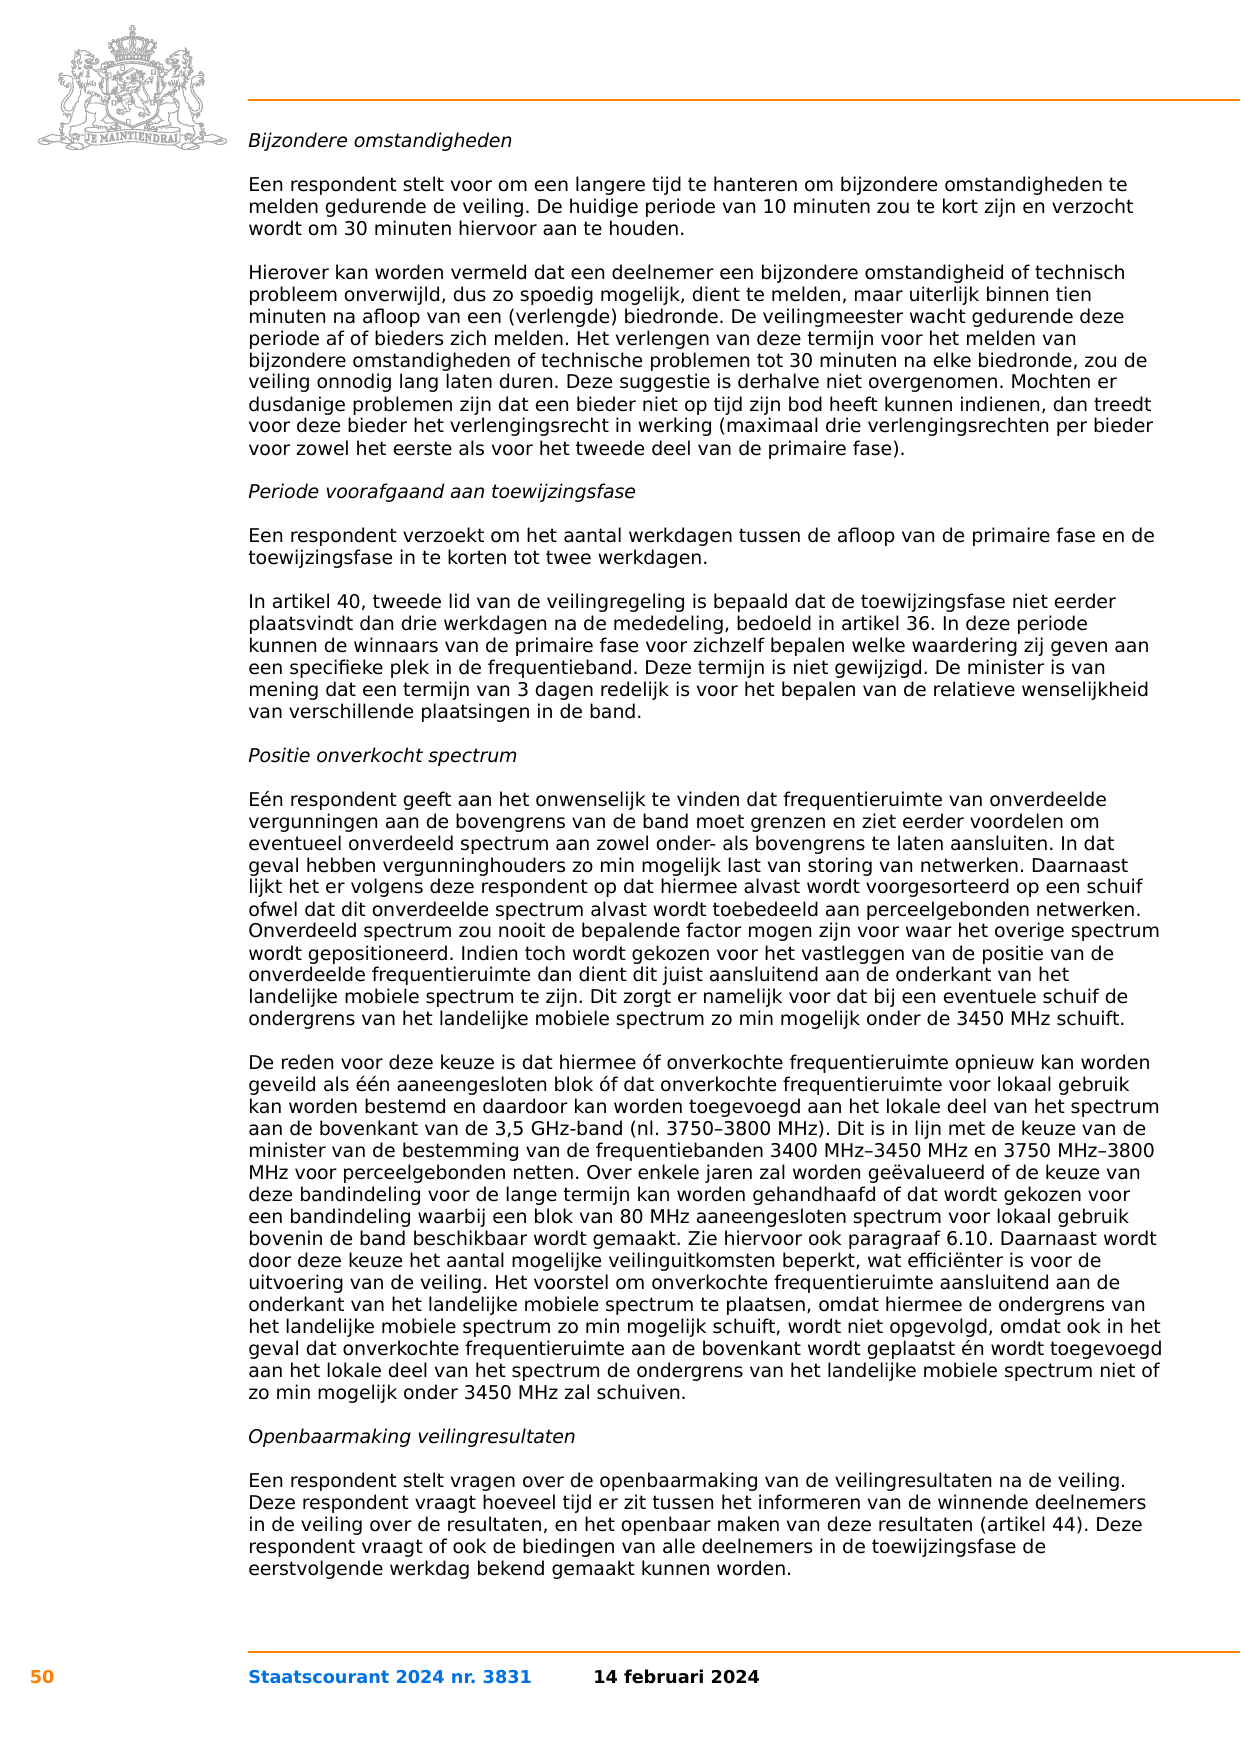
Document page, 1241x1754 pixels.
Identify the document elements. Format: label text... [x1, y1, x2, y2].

text Eén respondent geeft aan het onwenselijk te vinden dat frequentieruimte van onverdeelde vergunningen aan de bovengrens van de band moet grenzen en ziet eerder voordelen om eventueel onverdeeld spectrum aan zowel onder- als bovengrens te laten aansluiten. In dat geval hebben vergunninghouders zo min mogelijk last van storing van netwerken. Daarnaast lijkt het er volgens deze respondent op dat hiermee alvast wordt voorgesorteerd op een schuif ofwel dat dit onverdeelde spectrum alvast wordt toebedeeld aan perceelgebonden netwerken. Onverdeeld spectrum zou nooit de bepalende factor mogen zijn voor waar het overige spectrum wordt gepositioneerd. Indien toch wordt gekozen voor het vastleggen van de positie van de onverdeelde frequentieruimte dan dient dit juist aansluitend aan de onderkant van het landelijke mobiele spectrum te zijn. Dit zorgt er namelijk voor dat bij een eventuele schuif de ondergrens van het landelijke mobiele spectrum zo min mogelijk onder de 3450 MHz schuift. [248, 788, 1163, 1030]
text In artikel 40, tweede lid van de veilingregeling is bepaald dat de toewijzingsfase niet eerder plaatsvindt dan drie werkdagen na de mededeling, bedoeld in artikel 36. In deze periode kunnen de winnaars van de primaire fase voor zichzelf bepalen welke waardering zij geven aan een specifieke plek in de frequentieband. Deze termijn is niet gewijzigd. De minister is van mening dat een termijn van 3 dagen redelijk is voor het bepalen van de relatieve wenselijkheid van verschillende plaatsingen in de band. [248, 591, 1163, 723]
text Een respondent verzoekt om het aantal werkdagen tussen de afloop van de primaire fase en de toewijzingsfase in te korten tot twee werkdagen. [248, 525, 1163, 569]
subtitle Positie onverkocht spectrum [248, 745, 1163, 767]
text Hierover kan worden vermeld dat een deelnemer een bijzondere omstandigheid of technisch probleem onverwijld, dus zo spoedig mogelijk, dient te melden, maar uiterlijk binnen tien minuten na afloop van een (verlengde) biedronde. De veilingmeester wacht gedurende deze periode af of bieders zich melden. Het verlengen van deze termijn voor het melden van bijzondere omstandigheden of technische problemen tot 30 minuten na elke biedronde, zou de veiling onnodig lang laten duren. Deze suggestie is derhalve niet overgenomen. Mochten er dusdanige problemen zijn dat een bieder niet op tijd zijn bod heeft kunnen indienen, dan treedt voor deze bieder het verlengingsrecht in werking (maximaal drie verlengingsrechten per bieder voor zowel het eerste als voor het tweede deel van de primaire fase). [248, 262, 1163, 459]
subtitle Periode voorafgaand aan toewijzingsfase [248, 481, 1163, 503]
subtitle Bijzondere omstandigheden [248, 130, 1163, 152]
picture [38, 25, 227, 150]
text De reden voor deze keuze is dat hiermee óf onverkochte frequentieruimte opnieuw kan worden geveild als één aaneengesloten blok óf dat onverkochte frequentieruimte voor lokaal gebruik kan worden bestemd en daardoor kan worden toegevoegd aan het lokale deel van het spectrum aan de bovenkant van de 3,5 GHz-band (nl. 3750–3800 MHz). Dit is in lijn met de keuze van de minister van de bestemming van de frequentiebanden 3400 MHz–3450 MHz en 3750 MHz–3800 MHz voor perceelgebonden netten. Over enkele jaren zal worden geëvalueerd of de keuze van deze bandindeling voor de lange termijn kan worden gehandhaafd of dat wordt gekozen voor een bandindeling waarbij een blok van 80 MHz aaneengesloten spectrum voor lokaal gebruik bovenin de band beschikbaar wordt gemaakt. Zie hiervoor ook paragraaf 6.10. Daarnaast wordt door deze keuze het aantal mogelijke veilinguitkomsten beperkt, wat efficiënter is voor de uitvoering van de veiling. Het voorstel om onverkochte frequentieruimte aansluitend aan de onderkant van het landelijke mobiele spectrum te plaatsen, omdat hiermee de ondergrens van het landelijke mobiele spectrum zo min mogelijk schuift, wordt niet opgevolgd, omdat ook in het geval dat onverkochte frequentieruimte aan de bovenkant wordt geplaatst én wordt toegevoegd aan het lokale deel van het spectrum de ondergrens van het landelijke mobiele spectrum niet of zo min mogelijk onder 3450 MHz zal schuiven. [248, 1052, 1163, 1404]
text Een respondent stelt voor om een langere tijd te hanteren om bijzondere omstandigheden te melden gedurende de veiling. De huidige periode van 10 minuten zou te kort zijn en verzocht wordt om 30 minuten hiervoor aan te houden. [248, 174, 1163, 240]
text Een respondent stelt vragen over de openbaarmaking van de veilingresultaten na de veiling. Deze respondent vraagt hoeveel tijd er zit tussen het informeren van de winnende deelnemers in de veiling over de resultaten, en het openbaar maken van deze resultaten (artikel 44). Deze respondent vraagt of ook de biedingen van alle deelnemers in de toewijzingsfase de eerstvolgende werkdag bekend gemaakt kunnen worden. [248, 1469, 1163, 1579]
subtitle Openbaarmaking veilingresultaten [248, 1426, 1163, 1448]
